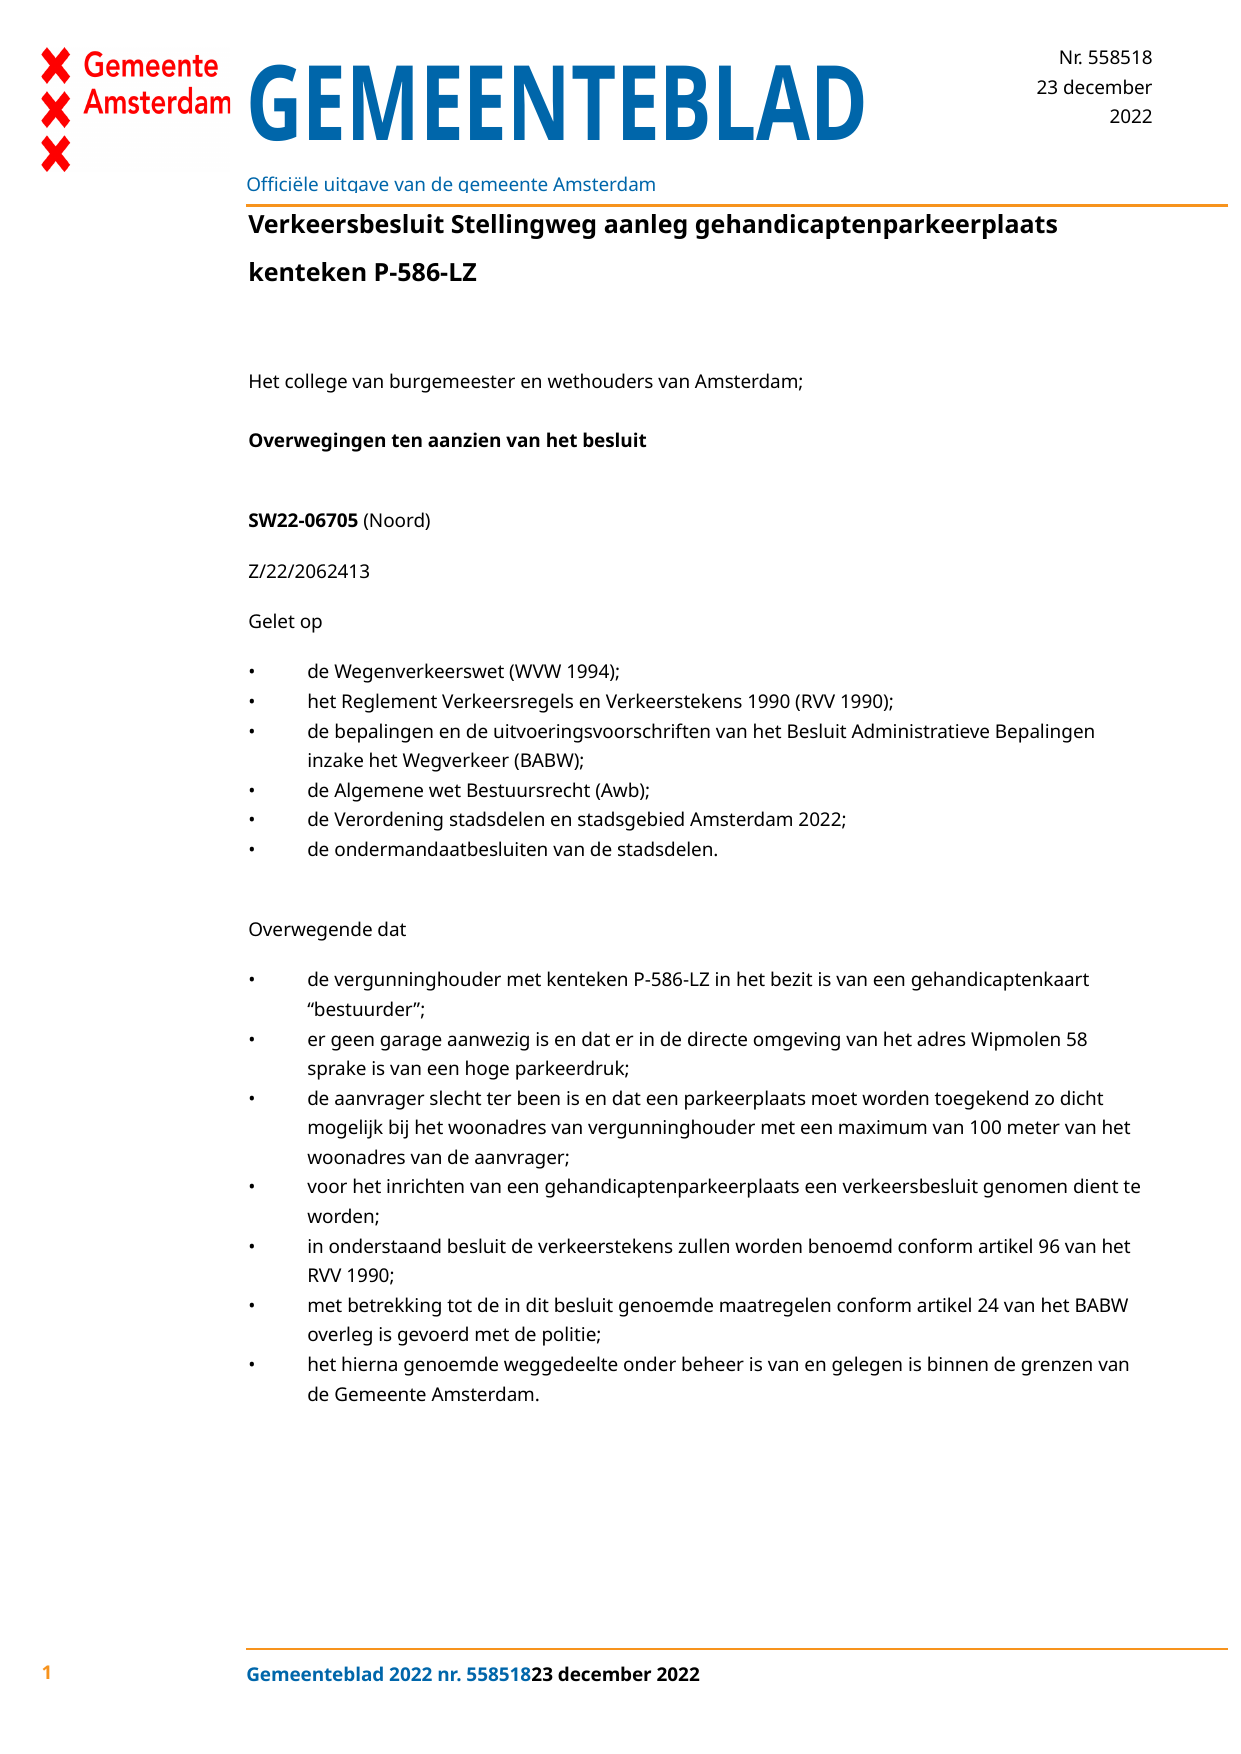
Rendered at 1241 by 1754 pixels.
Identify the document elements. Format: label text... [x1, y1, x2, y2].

text Overwegingen ten aanzien van het besluit [248, 427, 1152, 453]
text Z/22/2062413 [248, 558, 1152, 583]
list de Verordening stadsdelen en stadsgebied Amsterdam 2022; [248, 807, 1152, 832]
list de Algemene wet Bestuursrecht (Awb); [248, 777, 1152, 803]
list het hierna genoemde weggedeelte onder beheer is van en gelegen is binnen de grenzen van de Gemeente Amsterdam. [248, 1351, 1152, 1406]
text Het college van burgemeester en wethouders van Amsterdam; [248, 368, 1152, 394]
list het Reglement Verkeersregels en Verkeerstekens 1990 (RVV 1990); [248, 688, 1152, 714]
text SW22-06705 (Noord) [248, 507, 1152, 533]
list voor het inrichten van een gehandicaptenparkeerplaats een verkeersbesluit genomen dient te worden; [248, 1174, 1152, 1229]
list de vergunninghouder met kenteken P-586-LZ in het bezit is van een gehandicaptenkaart “bestuurder”; [248, 967, 1152, 1022]
list de bepalingen en de uitvoeringsvoorschriften van het Besluit Administratieve Bepalingen inzake het Wegverkeer (BABW); [248, 718, 1152, 773]
text Gelet op [248, 608, 1152, 634]
text Overwegende dat [248, 916, 1152, 942]
text Verkeersbesluit Stellingweg aanleg gehandicaptenparkeerplaats kenteken P-586-LZ [248, 207, 1152, 288]
list de aanvrager slecht ter been is en dat een parkeerplaats moet worden toegekend zo dicht mogelijk bij het woonadres van vergunninghouder met een maximum van 100 meter van het woonadres van de aanvrager; [248, 1085, 1152, 1170]
picture [41, 47, 231, 172]
list er geen garage aanwezig is en dat er in de directe omgeving van het adres Wipmolen 58 sprake is van een hoge parkeerdruk; [248, 1026, 1152, 1081]
list de Wegenverkeerswet (WVW 1994); [248, 659, 1152, 684]
list in onderstaand besluit de verkeerstekens zullen worden benoemd conform artikel 96 van het RVV 1990; [248, 1233, 1152, 1288]
list de ondermandaatbesluiten van de stadsdelen. [248, 836, 1152, 862]
list met betrekking tot de in dit besluit genoemde maatregelen conform artikel 24 van het BABW overleg is gevoerd met de politie; [248, 1292, 1152, 1347]
